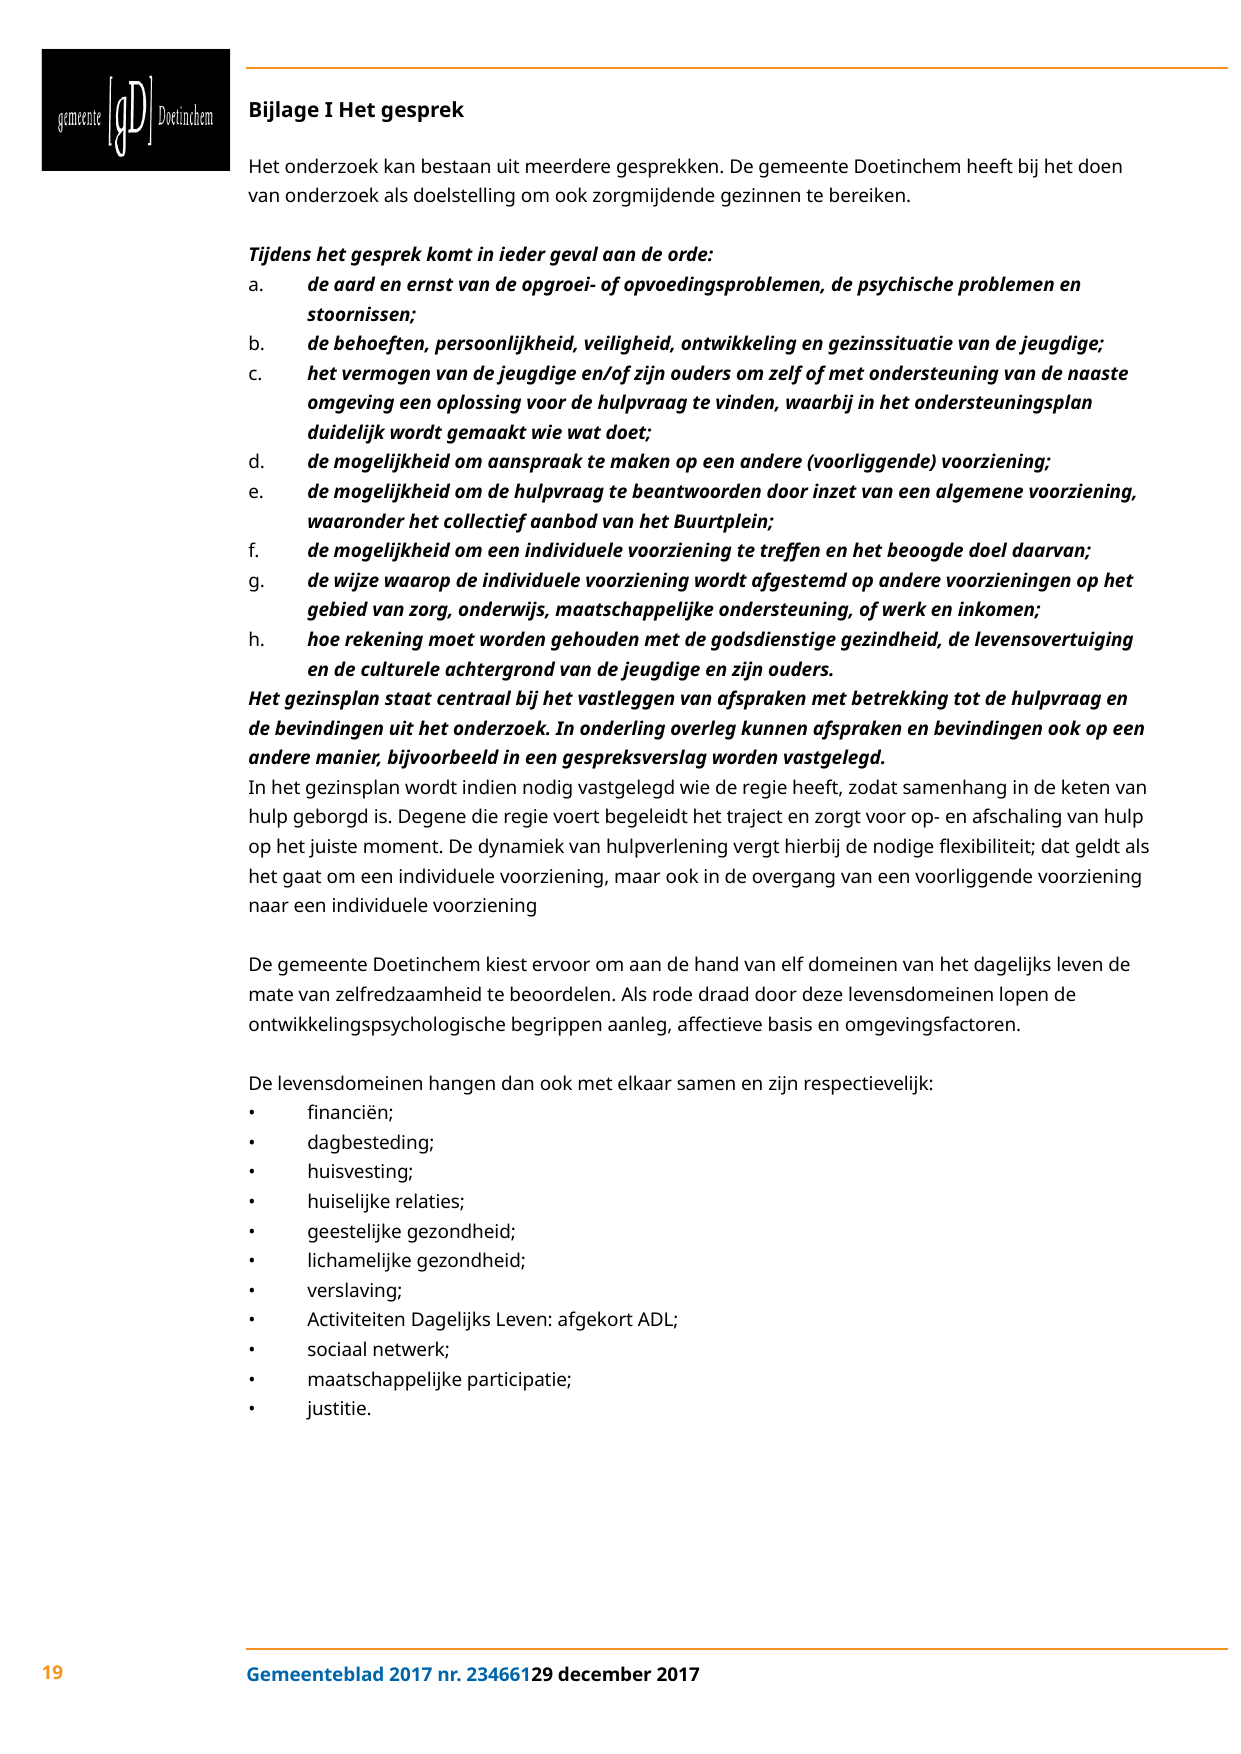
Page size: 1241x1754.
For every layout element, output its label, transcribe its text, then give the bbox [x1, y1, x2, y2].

list de behoeften, persoonlijkheid, veiligheid, ontwikkeling en gezinssituatie van de jeugdige; [248, 330, 1152, 356]
list financiën; [248, 1099, 1152, 1125]
list justitie. [248, 1395, 1152, 1421]
list dagbesteding; [248, 1129, 1152, 1155]
list geestelijke gezondheid; [248, 1218, 1152, 1244]
list sociaal netwerk; [248, 1336, 1152, 1362]
list Activiteiten Dagelijks Leven: afgekort ADL; [248, 1307, 1152, 1332]
list lichamelijke gezondheid; [248, 1247, 1152, 1273]
list huisvesting; [248, 1159, 1152, 1184]
text De levensdomeinen hangen dan ook met elkaar samen en zijn respectievelijk: [248, 1070, 1152, 1096]
list het vermogen van de jeugdige en/of zijn ouders om zelf of met ondersteuning van de naaste omgeving een oplossing voor de hulpvraag te vinden, waarbij in het ondersteuningsplan duidelijk wordt gemaakt wie wat doet; [248, 360, 1152, 445]
list huiselijke relaties; [248, 1188, 1152, 1214]
list maatschappelijke participatie; [248, 1366, 1152, 1392]
list de aard en ernst van de opgroei‐ of opvoedingsproblemen, de psychische problemen en stoornissen; [248, 271, 1152, 327]
list de mogelijkheid om de hulpvraag te beantwoorden door inzet van een algemene voorziening, waaronder het collectief aanbod van het Buurtplein; [248, 478, 1152, 534]
list de wijze waarop de individuele voorziening wordt afgestemd op andere voorzieningen op het gebied van zorg, onderwijs, maatschappelijke ondersteuning, of werk en inkomen; [248, 567, 1152, 622]
text Tijdens het gesprek komt in ieder geval aan de orde: [248, 242, 1152, 267]
text Het onderzoek kan bestaan uit meerdere gesprekken. De gemeente Doetinchem heeft bij het doen van onderzoek als doelstelling om ook zorgmijdende gezinnen te bereiken. [248, 153, 1152, 208]
text In het gezinsplan wordt indien nodig vastgelegd wie de regie heeft, zodat samenhang in de keten van hulp geborgd is. Degene die regie voert begeleidt het traject en zorgt voor op- en afschaling van hulp op het juiste moment. De dynamiek van hulpverlening vergt hierbij de nodige flexibiliteit; dat geldt als het gaat om een individuele voorziening, maar ook in de overgang van een voorliggende voorziening naar een individuele voorziening [248, 774, 1152, 918]
text De gemeente Doetinchem kiest ervoor om aan de hand van elf domeinen van het dagelijks leven de mate van zelfredzaamheid te beoordelen. Als rode draad door deze levensdomeinen lopen de ontwikkelingspsychologische begrippen aanleg, affectieve basis en omgevingsfactoren. [248, 952, 1152, 1037]
list de mogelijkheid om een individuele voorziening te treffen en het beoogde doel daarvan; [248, 537, 1152, 563]
list verslaving; [248, 1277, 1152, 1303]
list hoe rekening moet worden gehouden met de godsdienstige gezindheid, de levensovertuiging en de culturele achtergrond van de jeugdige en zijn ouders. [248, 626, 1152, 682]
list de mogelijkheid om aanspraak te maken op een andere (voorliggende) voorziening; [248, 449, 1152, 474]
text Het gezinsplan staat centraal bij het vastleggen van afspraken met betrekking tot de hulpvraag en de bevindingen uit het onderzoek. In onderling overleg kunnen afspraken en bevindingen ook op een andere manier, bijvoorbeeld in een gespreksverslag worden vastgelegd. [248, 685, 1152, 770]
picture [41, 47, 231, 172]
text Bijlage I Het gesprek [248, 95, 1152, 123]
